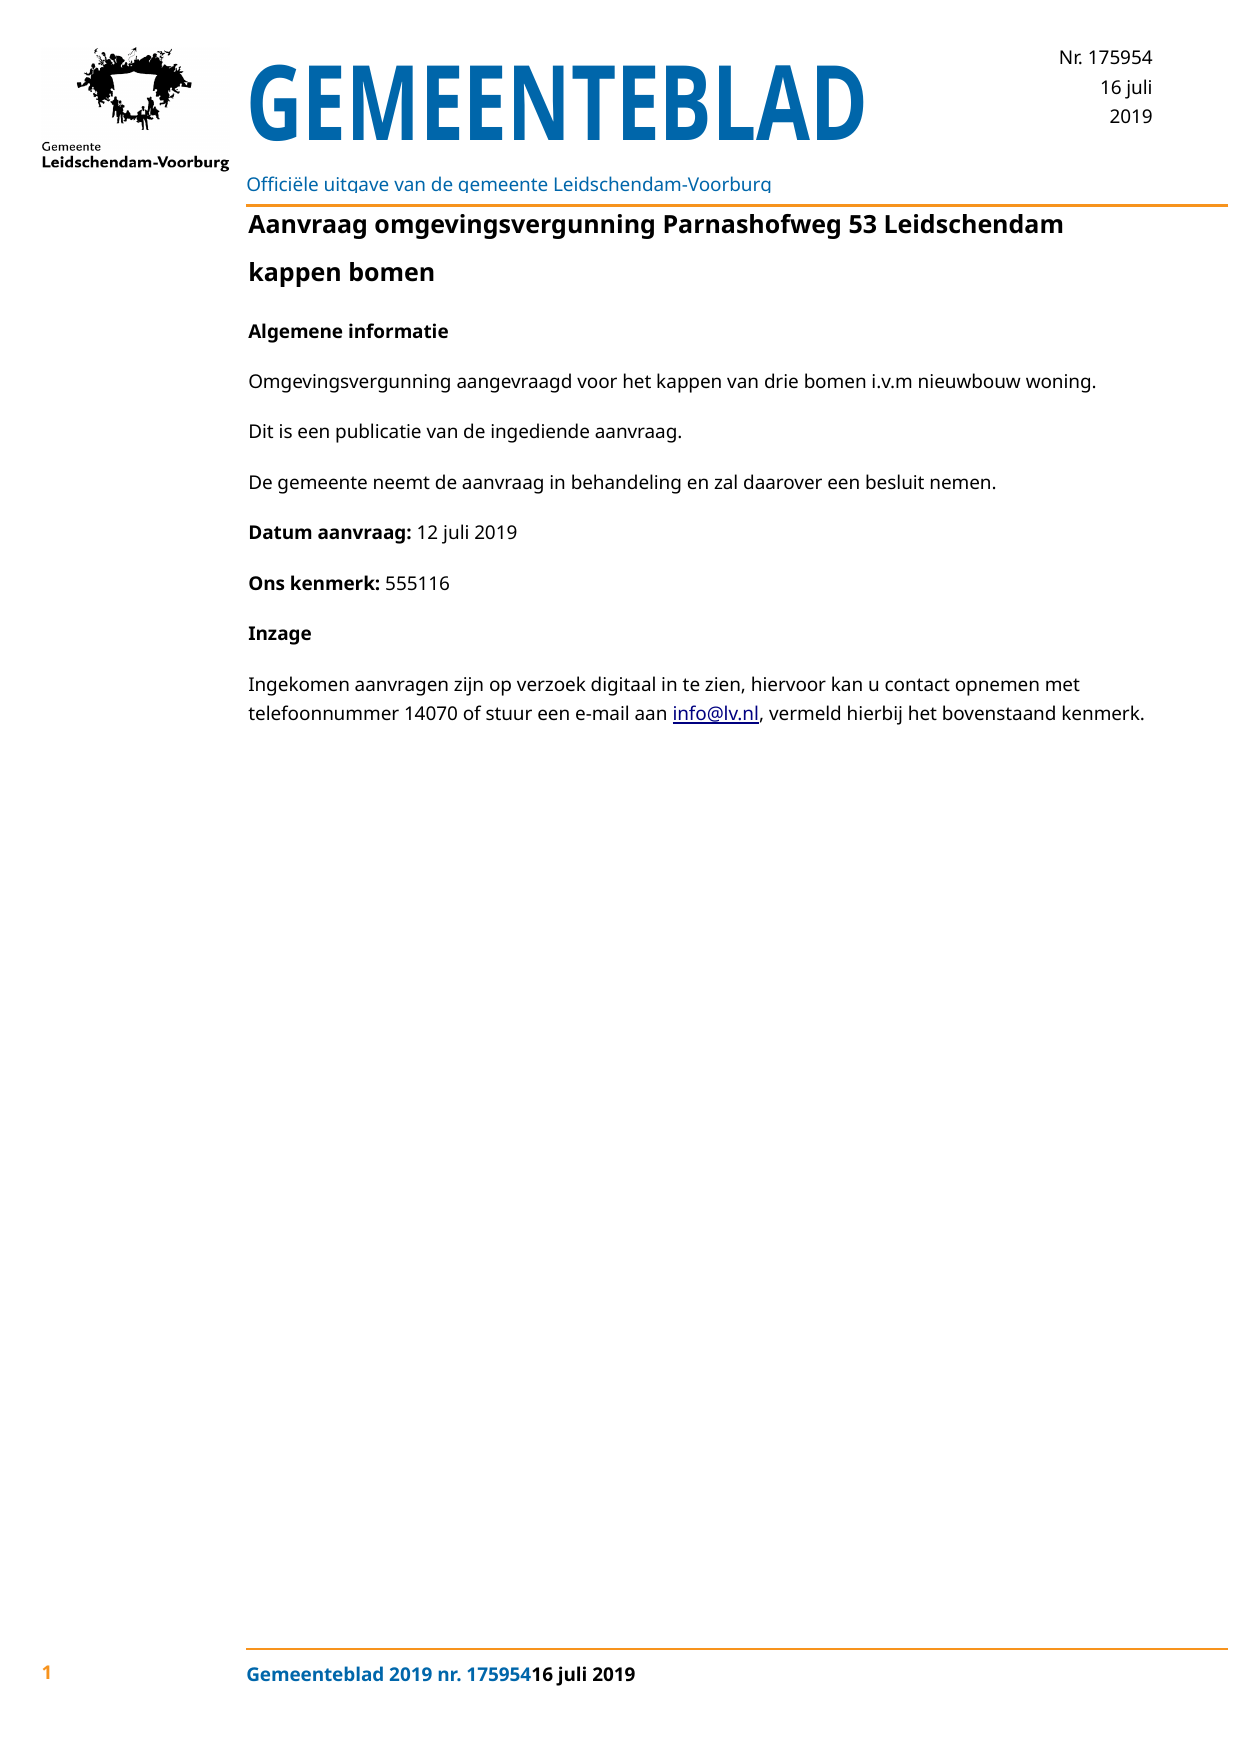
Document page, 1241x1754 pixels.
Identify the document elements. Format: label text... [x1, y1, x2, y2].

text Algemene informatie [248, 318, 1152, 344]
text Datum aanvraag: 12 juli 2019 [248, 519, 1152, 545]
text Aanvraag omgevingsvergunning Parnashofweg 53 Leidschendam kappen bomen [248, 207, 1152, 288]
text Ingekomen aanvragen zijn op verzoek digitaal in te zien, hiervoor kan u contact opnemen met telefoonnummer 14070 of stuur een e-mail aan info@lv.nl, vermeld hierbij het bovenstaand kenmerk. [248, 671, 1152, 726]
text Ons kenmerk: 555116 [248, 570, 1152, 596]
text De gemeente neemt de aanvraag in behandeling en zal daarover een besluit nemen. [248, 469, 1152, 495]
picture [41, 47, 231, 172]
text Inzage [248, 620, 1152, 646]
text Omgevingsvergunning aangevraagd voor het kappen van drie bomen i.v.m nieuwbouw woning. [248, 368, 1152, 394]
text Dit is een publicatie van de ingediende aanvraag. [248, 419, 1152, 444]
